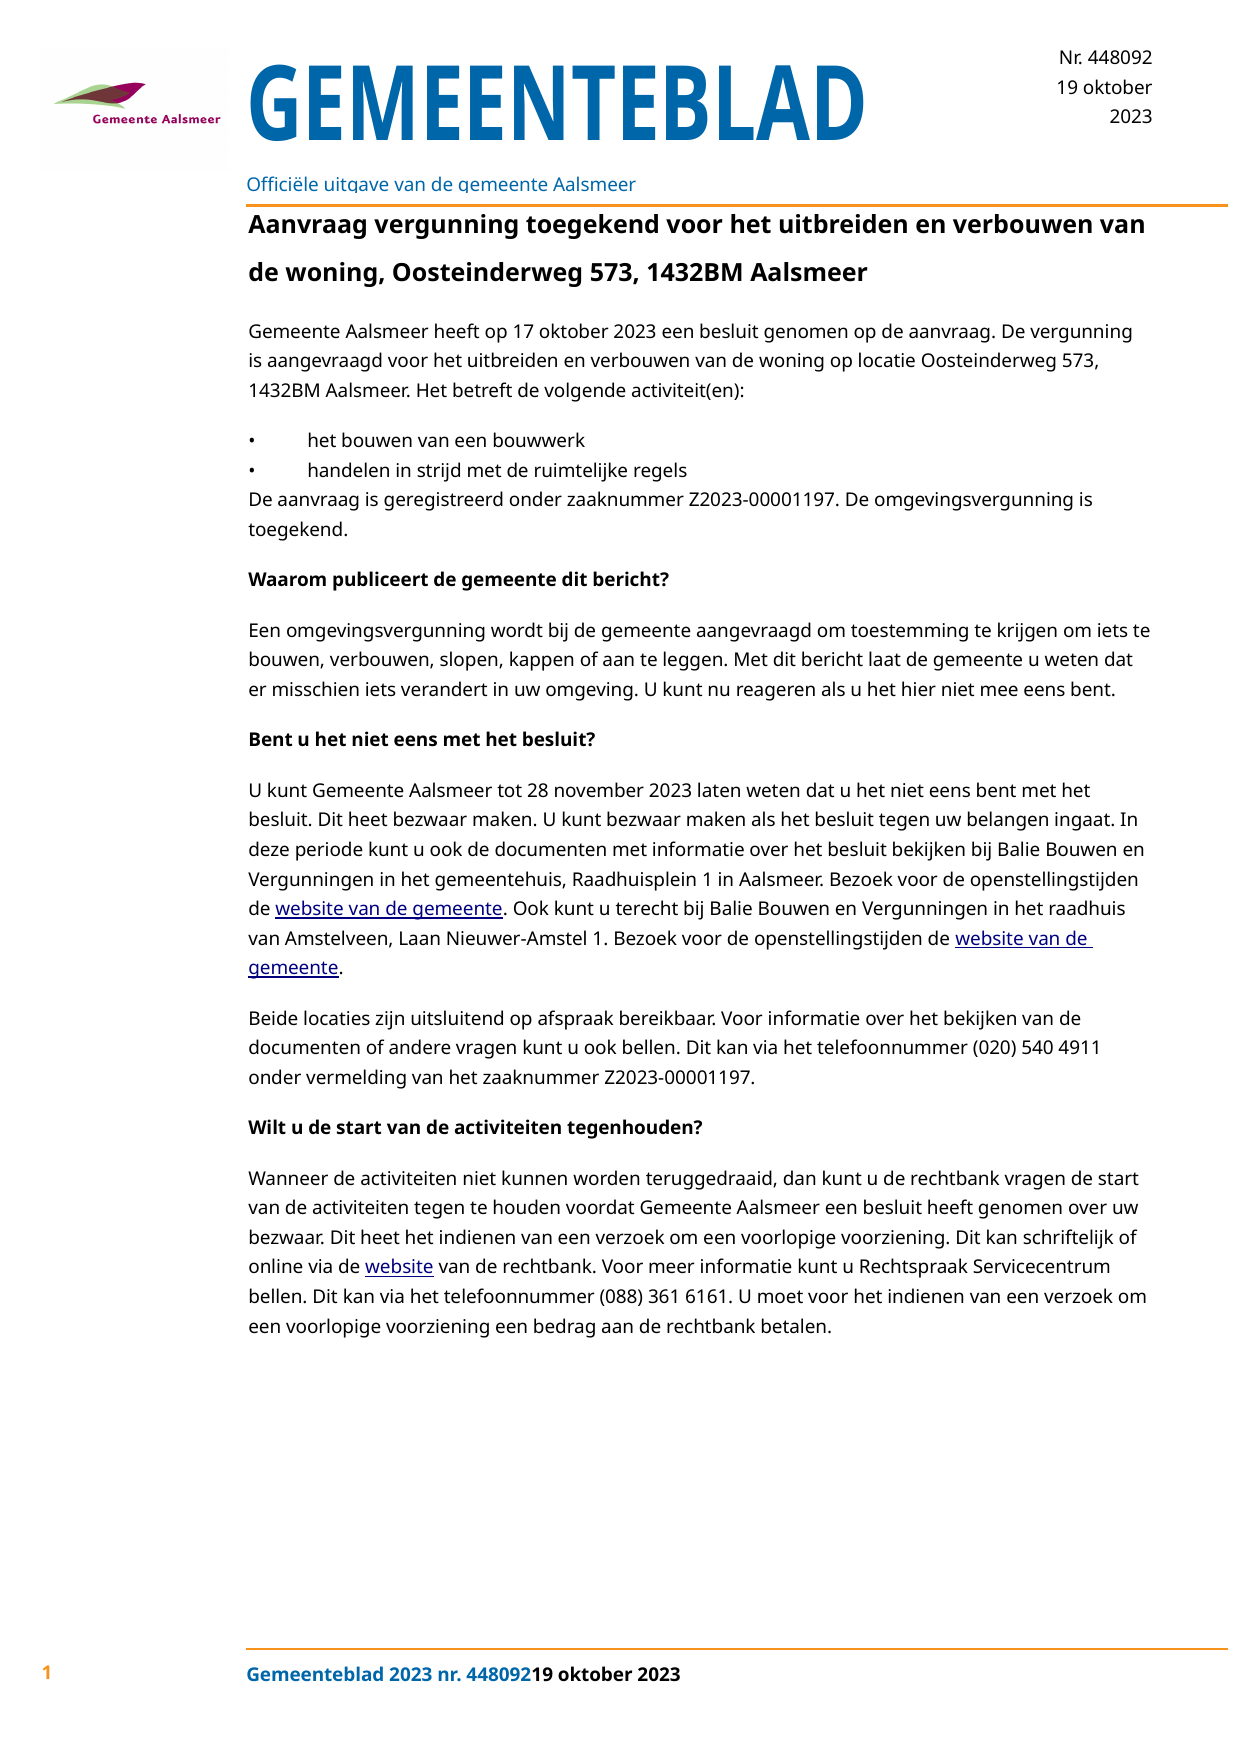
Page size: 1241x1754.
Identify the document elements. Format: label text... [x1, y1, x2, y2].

text De aanvraag is geregistreerd onder zaaknummer Z2023-00001197. De omgevingsvergunning is toegekend. [248, 487, 1152, 542]
text Aanvraag vergunning toegekend voor het uitbreiden en verbouwen van de woning, Oosteinderweg 573, 1432BM Aalsmeer [248, 207, 1152, 288]
text Een omgevingsvergunning wordt bij de gemeente aangevraagd om toestemming te krijgen om iets te bouwen, verbouwen, slopen, kappen of aan te leggen. Met dit bericht laat de gemeente u weten dat er misschien iets verandert in uw omgeving. U kunt nu reageren als u het hier niet mee eens bent. [248, 617, 1152, 702]
list het bouwen van een bouwwerk [248, 427, 1152, 453]
list handelen in strijd met de ruimtelijke regels [248, 457, 1152, 483]
text Bent u het niet eens met het besluit? [248, 727, 1152, 752]
text Wilt u de start van de activiteiten tegenhouden? [248, 1114, 1152, 1140]
text Waarom publiceert de gemeente dit bericht? [248, 567, 1152, 592]
text Beide locaties zijn uitsluitend op afspraak bereikbaar. Voor informatie over het bekijken van de documenten of andere vragen kunt u ook bellen. Dit kan via het telefoonnummer (020) 540 4911 onder vermelding van het zaaknummer Z2023-00001197. [248, 1005, 1152, 1090]
text U kunt Gemeente Aalsmeer tot 28 november 2023 laten weten dat u het niet eens bent met het besluit. Dit heet bezwaar maken. U kunt bezwaar maken als het besluit tegen uw belangen ingaat. In deze periode kunt u ook de documenten met informatie over het besluit bekijken bij Balie Bouwen en Vergunningen in het gemeentehuis, Raadhuisplein 1 in Aalsmeer. Bezoek voor de openstellingstijden de website van de gemeente. Ook kunt u terecht bij Balie Bouwen en Vergunningen in het raadhuis van Amstelveen, Laan Nieuwer-Amstel 1. Bezoek voor de openstellingstijden de website van de gemeente. [248, 777, 1152, 980]
text Gemeente Aalsmeer heeft op 17 oktober 2023 een besluit genomen op de aanvraag. De vergunning is aangevraagd voor het uitbreiden en verbouwen van de woning op locatie Oosteinderweg 573, 1432BM Aalsmeer. Het betreft de volgende activiteit(en): [248, 318, 1152, 403]
picture [41, 47, 231, 172]
text Wanneer de activiteiten niet kunnen worden teruggedraaid, dan kunt u de rechtbank vragen de start van de activiteiten tegen te houden voordat Gemeente Aalsmeer een besluit heeft genomen over uw bezwaar. Dit heet het indienen van een verzoek om een voorlopige voorziening. Dit kan schriftelijk of online via de website van de rechtbank. Voor meer informatie kunt u Rechtspraak Servicecentrum bellen. Dit kan via het telefoonnummer (088) 361 6161. U moet voor het indienen van een verzoek om een voorlopige voorziening een bedrag aan de rechtbank betalen. [248, 1165, 1152, 1339]
